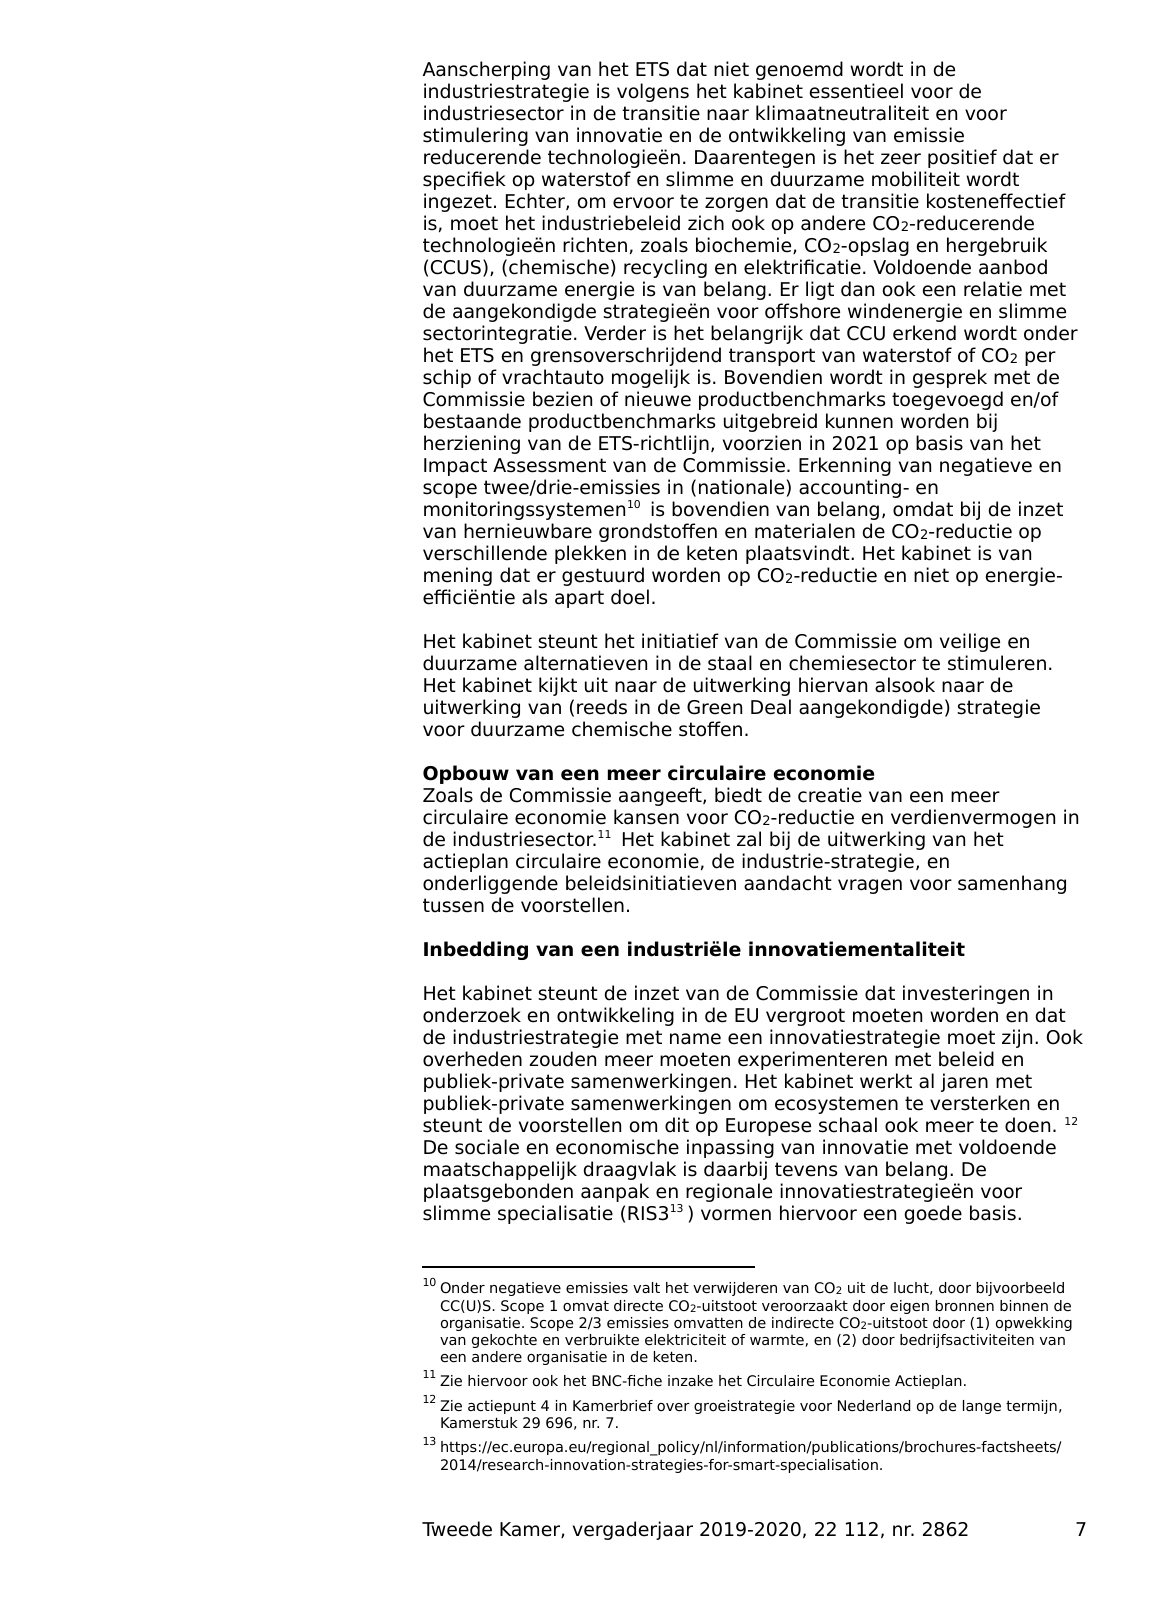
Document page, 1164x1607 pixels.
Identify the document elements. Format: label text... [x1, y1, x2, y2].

text Zie actiepunt 4 in Kamerbrief over groeistrategie voor Nederland op de lange termijn, Kamerstuk 29 696, nr. 7. [422, 1393, 1087, 1432]
text Zoals de Commissie aangeeft, biedt de creatie van een meer circulaire economie kansen voor CO2-reductie en verdienvermogen in de industriesector. Het kabinet zal bij de uitwerking van het actieplan circulaire economie, de industrie-strategie, en onderliggende beleidsinitiatieven aandacht vragen voor samenhang tussen de voorstellen. [422, 785, 1087, 917]
text Het kabinet steunt het initiatief van de Commissie om veilige en duurzame alternatieven in de staal en chemiesector te stimuleren. Het kabinet kijkt uit naar de uitwerking hiervan alsook naar de uitwerking van (reeds in de Green Deal aangekondigde) strategie voor duurzame chemische stoffen. [422, 631, 1087, 741]
text Het kabinet steunt de inzet van de Commissie dat investeringen in onderzoek en ontwikkeling in de EU vergroot moeten worden en dat de industriestrategie met name een innovatiestrategie moet zijn. Ook overheden zouden meer moeten experimenteren met beleid en publiek-private samenwerkingen. Het kabinet werkt al jaren met publiek-private samenwerkingen om ecosystemen te versterken en steunt de voorstellen om dit op Europese schaal ook meer te doen. De sociale en economische inpassing van innovatie met voldoende maatschappelijk draagvlak is daarbij tevens van belang. De plaatsgebonden aanpak en regionale innovatiestrategieën voor slimme specialisatie (RIS3) vormen hiervoor een goede basis. [422, 983, 1087, 1225]
text https://ec.europa.eu/regional_policy/nl/information/publications/brochures-factsheets/2014/research-innovation-strategies-for-smart-specialisation. [422, 1435, 1087, 1474]
subtitle Inbedding van een industriële innovatiementaliteit [422, 939, 1087, 961]
subtitle Opbouw van een meer circulaire economie [422, 763, 1087, 785]
text Zie hiervoor ook het BNC-fiche inzake het Circulaire Economie Actieplan. [422, 1368, 1087, 1391]
text Aanscherping van het ETS dat niet genoemd wordt in de industriestrategie is volgens het kabinet essentieel voor de industriesector in de transitie naar klimaatneutraliteit en voor stimulering van innovatie en de ontwikkeling van emissie reducerende technologieën. Daarentegen is het zeer positief dat er specifiek op waterstof en slimme en duurzame mobiliteit wordt ingezet. Echter, om ervoor te zorgen dat de transitie kosteneffectief is, moet het industriebeleid zich ook op andere CO2-reducerende technologieën richten, zoals biochemie, CO2-opslag en hergebruik (CCUS), (chemische) recycling en elektrificatie. Voldoende aanbod van duurzame energie is van belang. Er ligt dan ook een relatie met de aangekondigde strategieën voor offshore windenergie en slimme sectorintegratie. Verder is het belangrijk dat CCU erkend wordt onder het ETS en grensoverschrijdend transport van waterstof of CO2 per schip of vrachtauto mogelijk is. Bovendien wordt in gesprek met de Commissie bezien of nieuwe productbenchmarks toegevoegd en/of bestaande productbenchmarks uitgebreid kunnen worden bij herziening van de ETS-richtlijn, voorzien in 2021 op basis van het Impact Assessment van de Commissie. Erkenning van negatieve en scope twee/drie-emissies in (nationale) accounting- en monitoringssystemen is bovendien van belang, omdat bij de inzet van hernieuwbare grondstoffen en materialen de CO2-reductie op verschillende plekken in de keten plaatsvindt. Het kabinet is van mening dat er gestuurd worden op CO2-reductie en niet op energie-efficiëntie als apart doel. [422, 59, 1087, 608]
text Onder negatieve emissies valt het verwijderen van CO2 uit de lucht, door bijvoorbeeld CC(U)S. Scope 1 omvat directe CO2-uitstoot veroorzaakt door eigen bronnen binnen de organisatie. Scope 2/3 emissies omvatten de indirecte CO2-uitstoot door (1) opwekking van gekochte en verbruikte elektriciteit of warmte, en (2) door bedrijfsactiviteiten van een andere organisatie in de keten. [422, 1276, 1087, 1366]
